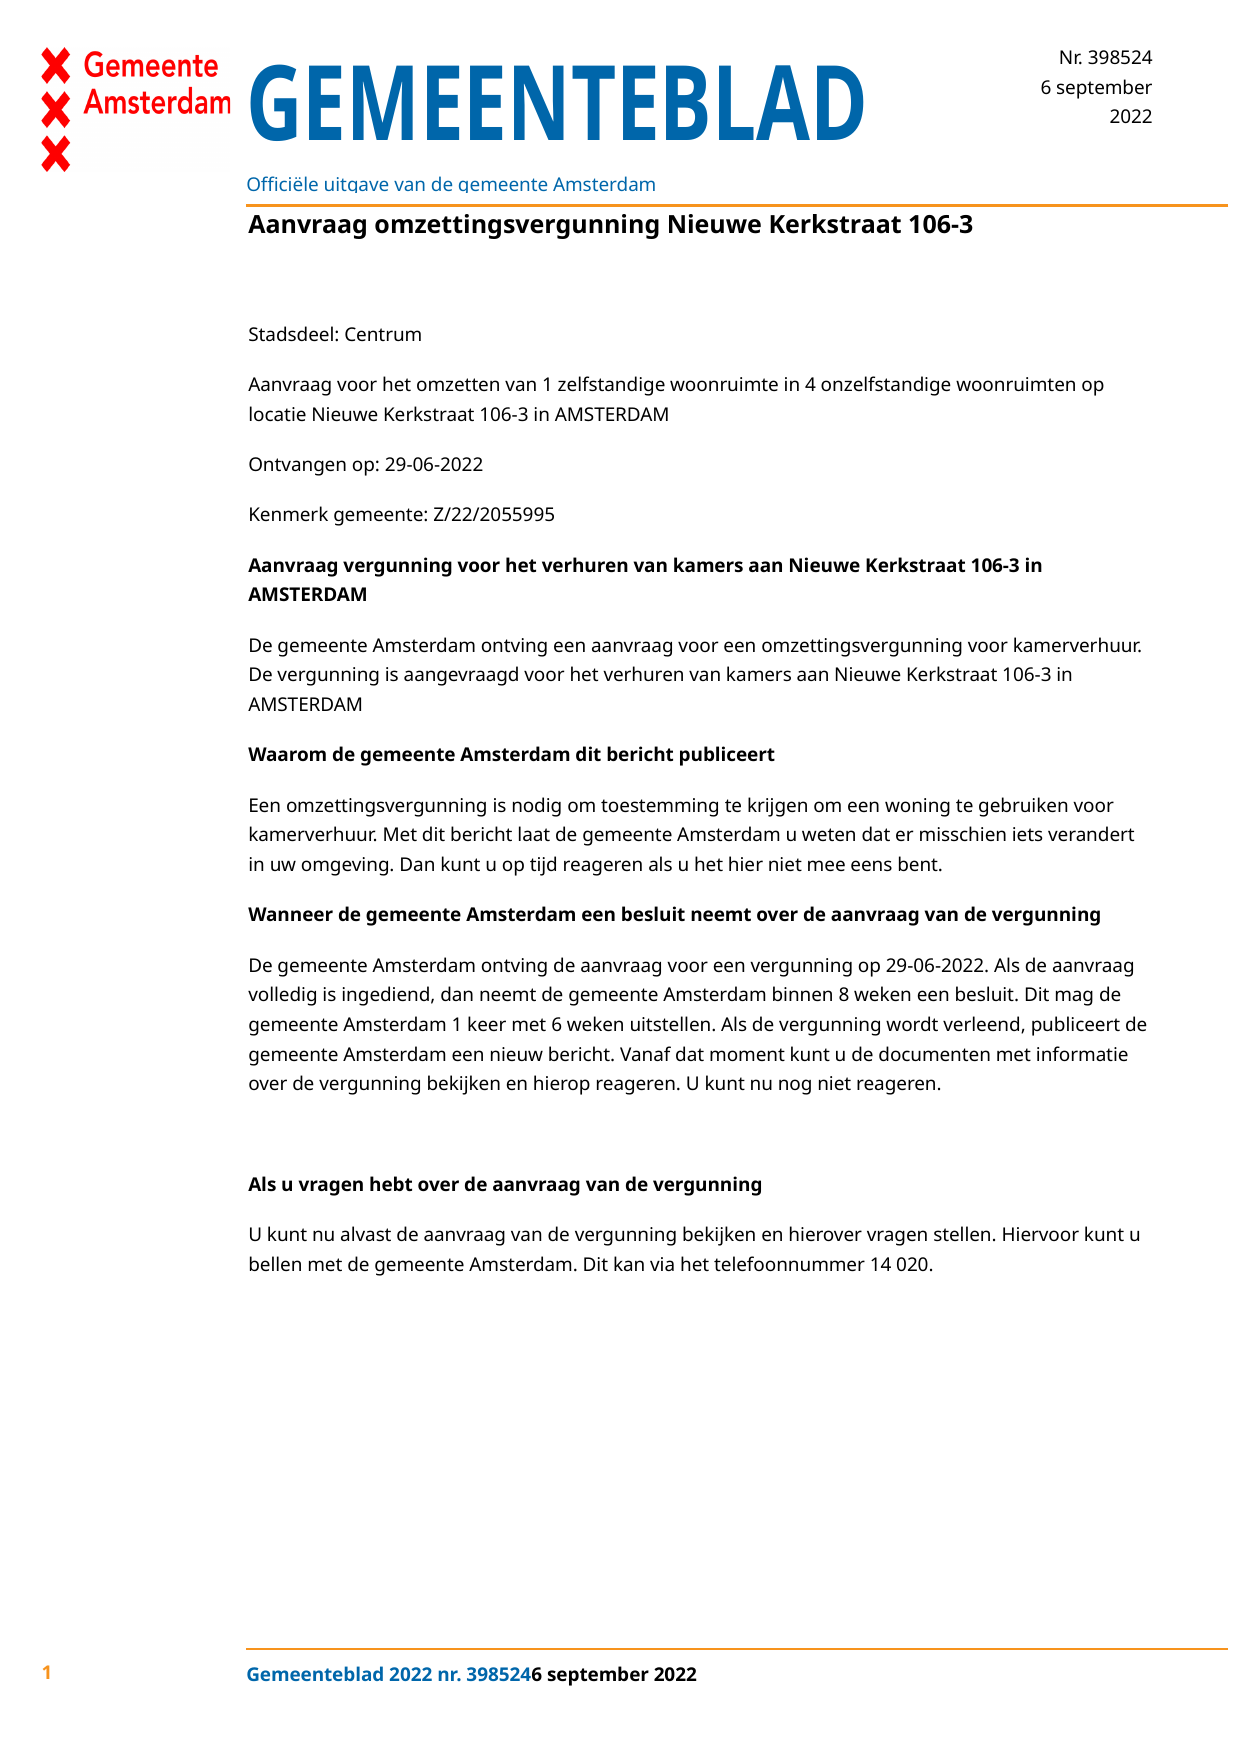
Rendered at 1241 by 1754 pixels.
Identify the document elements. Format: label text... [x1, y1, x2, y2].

text De gemeente Amsterdam ontving een aanvraag voor een omzettingsvergunning voor kamerverhuur. De vergunning is aangevraagd voor het verhuren van kamers aan Nieuwe Kerkstraat 106-3 in AMSTERDAM [248, 632, 1152, 717]
text Stadsdeel: Centrum [248, 321, 1152, 346]
text Wanneer de gemeente Amsterdam een besluit neemt over de aanvraag van de vergunning [248, 902, 1152, 927]
text Als u vragen hebt over de aanvraag van de vergunning [248, 1171, 1152, 1197]
text Aanvraag vergunning voor het verhuren van kamers aan Nieuwe Kerkstraat 106-3 in AMSTERDAM [248, 552, 1152, 607]
text Kenmerk gemeente: Z/22/2055995 [248, 502, 1152, 527]
text De gemeente Amsterdam ontving de aanvraag voor een vergunning op 29-06-2022. Als de aanvraag volledig is ingediend, dan neemt de gemeente Amsterdam binnen 8 weken een besluit. Dit mag de gemeente Amsterdam 1 keer met 6 weken uitstellen. Als de vergunning wordt verleend, publiceert de gemeente Amsterdam een nieuw bericht. Vanaf dat moment kunt u de documenten met informatie over de vergunning bekijken en hierop reageren. U kunt nu nog niet reageren. [248, 952, 1152, 1096]
text Waarom de gemeente Amsterdam dit bericht publiceert [248, 742, 1152, 767]
text U kunt nu alvast de aanvraag van de vergunning bekijken en hierover vragen stellen. Hiervoor kunt u bellen met de gemeente Amsterdam. Dit kan via het telefoonnummer 14 020. [248, 1222, 1152, 1277]
text Aanvraag omzettingsvergunning Nieuwe Kerkstraat 106-3 [248, 207, 1152, 241]
text Ontvangen op: 29-06-2022 [248, 451, 1152, 477]
text Aanvraag voor het omzetten van 1 zelfstandige woonruimte in 4 onzelfstandige woonruimten op locatie Nieuwe Kerkstraat 106-3 in AMSTERDAM [248, 371, 1152, 426]
picture [41, 47, 231, 172]
text Een omzettingsvergunning is nodig om toestemming te krijgen om een woning te gebruiken voor kamerverhuur. Met dit bericht laat de gemeente Amsterdam u weten dat er misschien iets verandert in uw omgeving. Dan kunt u op tijd reageren als u het hier niet mee eens bent. [248, 792, 1152, 877]
